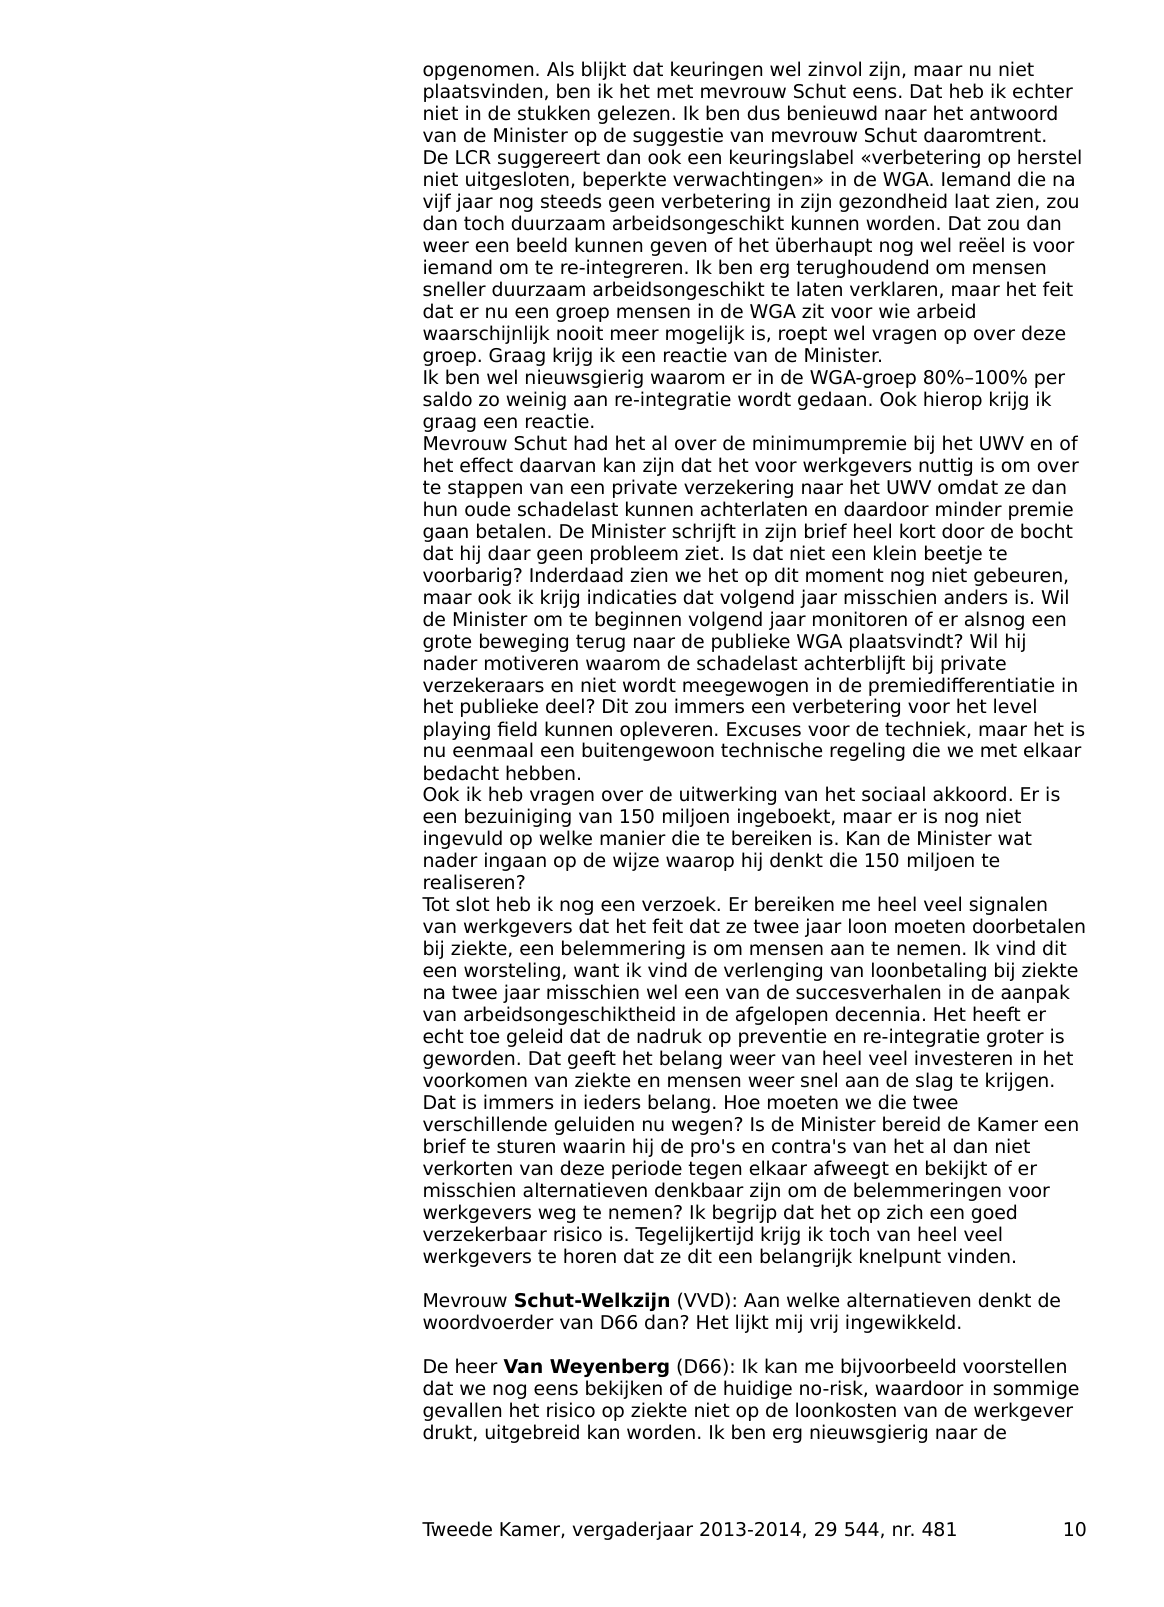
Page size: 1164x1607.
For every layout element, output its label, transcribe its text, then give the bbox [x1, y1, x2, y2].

text Tot slot heb ik nog een verzoek. Er bereiken me heel veel signalen van werkgevers dat het feit dat ze twee jaar loon moeten doorbetalen bij ziekte, een belemmering is om mensen aan te nemen. Ik vind dit een worsteling, want ik vind de verlenging van loonbetaling bij ziekte na twee jaar misschien wel een van de succesverhalen in de aanpak van arbeidsongeschiktheid in de afgelopen decennia. Het heeft er echt toe geleid dat de nadruk op preventie en re-integratie groter is geworden. Dat geeft het belang weer van heel veel investeren in het voorkomen van ziekte en mensen weer snel aan de slag te krijgen. Dat is immers in ieders belang. Hoe moeten we die twee verschillende geluiden nu wegen? Is de Minister bereid de Kamer een brief te sturen waarin hij de pro's en contra's van het al dan niet verkorten van deze periode tegen elkaar afweegt en bekijkt of er misschien alternatieven denkbaar zijn om de belemmeringen voor werkgevers weg te nemen? Ik begrijp dat het op zich een goed verzekerbaar risico is. Tegelijkertijd krijg ik toch van heel veel werkgevers te horen dat ze dit een belangrijk knelpunt vinden. [422, 894, 1087, 1268]
text opgenomen. Als blijkt dat keuringen wel zinvol zijn, maar nu niet plaatsvinden, ben ik het met mevrouw Schut eens. Dat heb ik echter niet in de stukken gelezen. Ik ben dus benieuwd naar het antwoord van de Minister op de suggestie van mevrouw Schut daaromtrent. [422, 59, 1087, 147]
text Ik ben wel nieuwsgierig waarom er in de WGA-groep 80%–100% per saldo zo weinig aan re-integratie wordt gedaan. Ook hierop krijg ik graag een reactie. [422, 367, 1087, 433]
text De heer Van Weyenberg (D66): Ik kan me bijvoorbeeld voorstellen dat we nog eens bekijken of de huidige no-risk, waardoor in sommige gevallen het risico op ziekte niet op de loonkosten van de werkgever drukt, uitgebreid kan worden. Ik ben erg nieuwsgierig naar de [422, 1356, 1087, 1444]
text De LCR suggereert dan ook een keuringslabel «verbetering op herstel niet uitgesloten, beperkte verwachtingen» in de WGA. Iemand die na vijf jaar nog steeds geen verbetering in zijn gezondheid laat zien, zou dan toch duurzaam arbeidsongeschikt kunnen worden. Dat zou dan weer een beeld kunnen geven of het überhaupt nog wel reëel is voor iemand om te re-integreren. Ik ben erg terughoudend om mensen sneller duurzaam arbeidsongeschikt te laten verklaren, maar het feit dat er nu een groep mensen in de WGA zit voor wie arbeid waarschijnlijk nooit meer mogelijk is, roept wel vragen op over deze groep. Graag krijg ik een reactie van de Minister. [422, 147, 1087, 367]
text Ook ik heb vragen over de uitwerking van het sociaal akkoord. Er is een bezuiniging van 150 miljoen ingeboekt, maar er is nog niet ingevuld op welke manier die te bereiken is. Kan de Minister wat nader ingaan op de wijze waarop hij denkt die 150 miljoen te realiseren? [422, 784, 1087, 894]
text Mevrouw Schut had het al over de minimumpremie bij het UWV en of het effect daarvan kan zijn dat het voor werkgevers nuttig is om over te stappen van een private verzekering naar het UWV omdat ze dan hun oude schadelast kunnen achterlaten en daardoor minder premie gaan betalen. De Minister schrijft in zijn brief heel kort door de bocht dat hij daar geen probleem ziet. Is dat niet een klein beetje te voorbarig? Inderdaad zien we het op dit moment nog niet gebeuren, maar ook ik krijg indicaties dat volgend jaar misschien anders is. Wil de Minister om te beginnen volgend jaar monitoren of er alsnog een grote beweging terug naar de publieke WGA plaatsvindt? Wil hij nader motiveren waarom de schadelast achterblijft bij private verzekeraars en niet wordt meegewogen in de premiedifferentiatie in het publieke deel? Dit zou immers een verbetering voor het level playing field kunnen opleveren. Excuses voor de techniek, maar het is nu eenmaal een buitengewoon technische regeling die we met elkaar bedacht hebben. [422, 433, 1087, 784]
text Mevrouw Schut-Welkzijn (VVD): Aan welke alternatieven denkt de woordvoerder van D66 dan? Het lijkt mij vrij ingewikkeld. [422, 1290, 1087, 1334]
